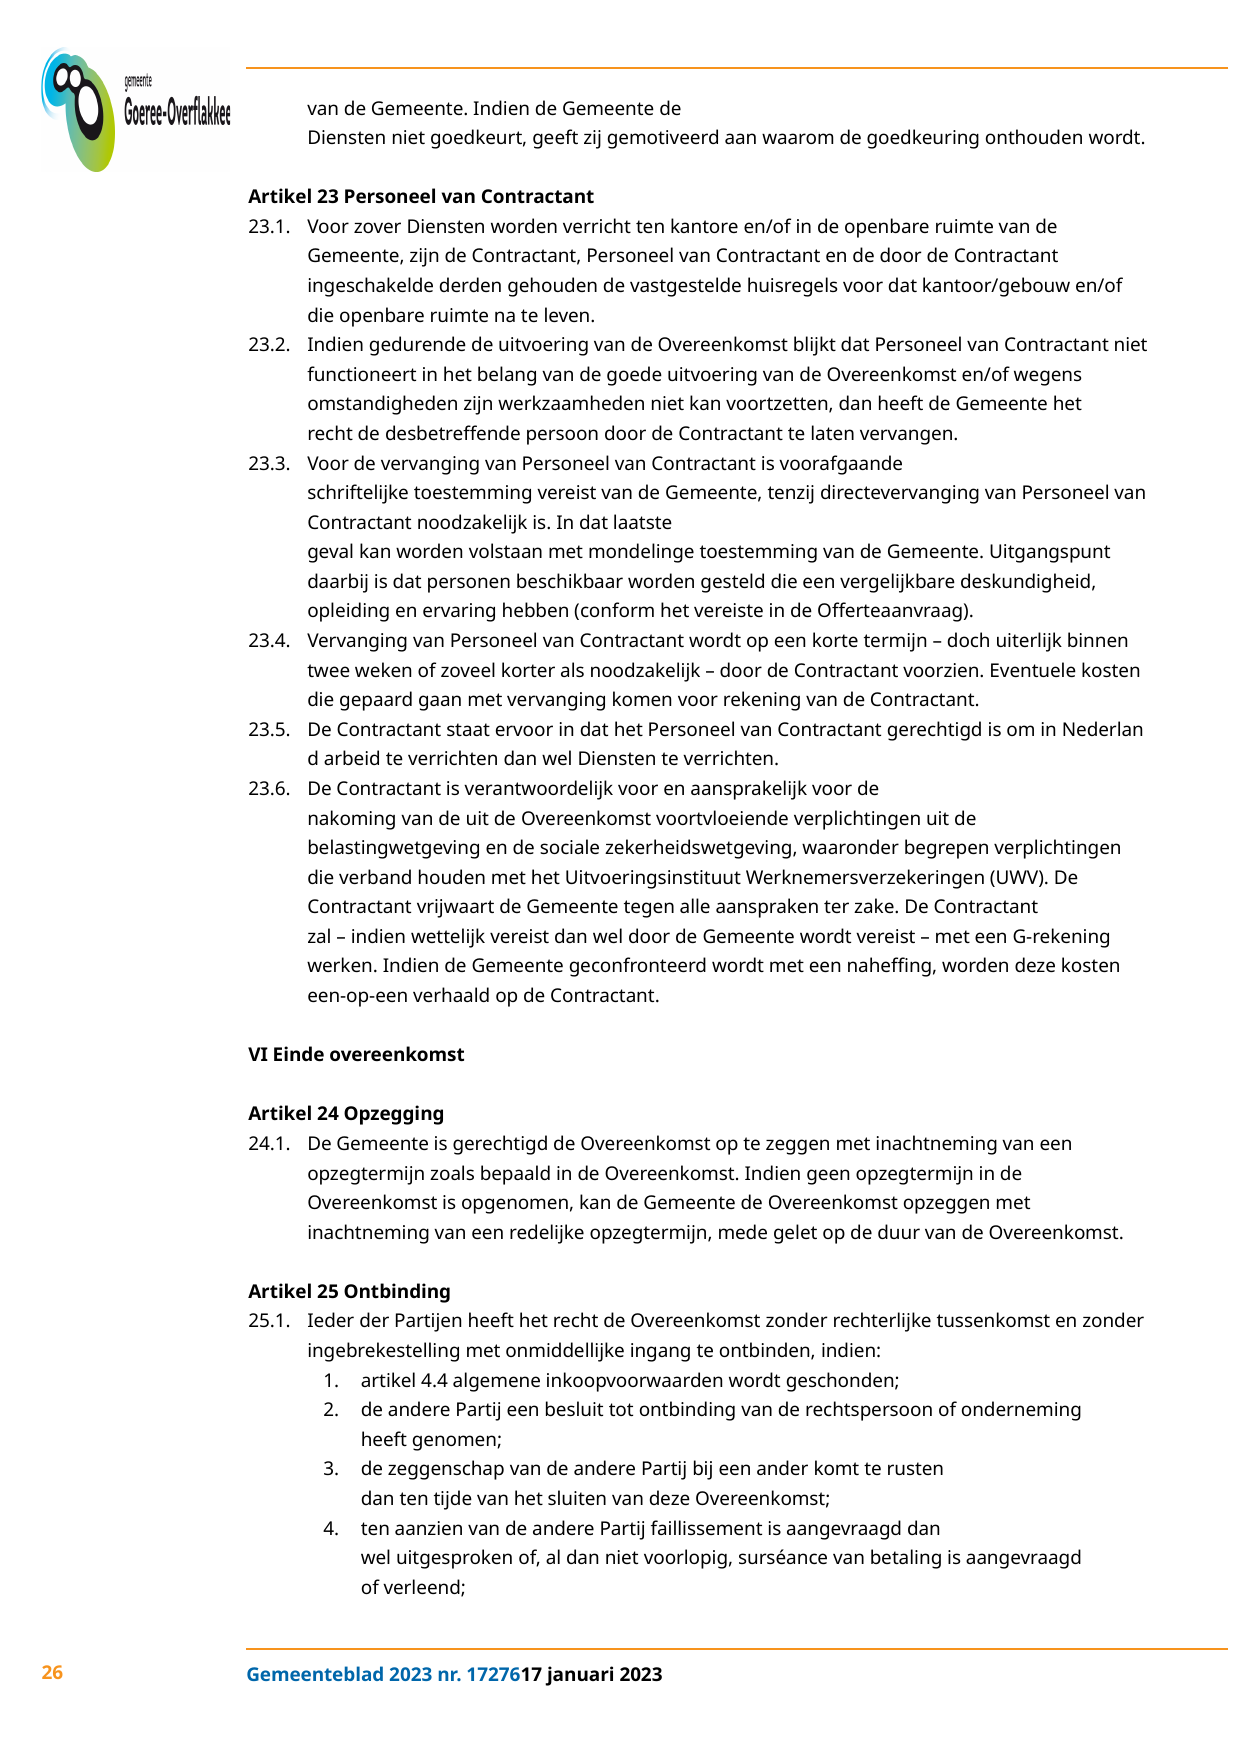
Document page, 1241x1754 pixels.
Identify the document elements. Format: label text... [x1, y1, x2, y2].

text Artikel 23 Personeel van Contractant [248, 183, 1152, 209]
list De Gemeente is gerechtigd de Overeenkomst op te zeggen met inachtneming van een opzegtermijn zoals bepaald in de Overeenkomst. Indien geen opzegtermijn in de Overeenkomst is opgenomen, kan de Gemeente de Overeenkomst opzeggen met inachtneming van een redelijke opzegtermijn, mede gelet op de duur van de Overeenkomst. [248, 1130, 1152, 1245]
list van de Gemeente. Indien de Gemeente de Diensten niet goedkeurt, geeft zij gemotiveerd aan waarom de goedkeuring onthouden wordt. [248, 95, 1152, 150]
list Vervanging van Personeel van Contractant wordt op een korte termijn – doch uiterlijk binnen twee weken of zoveel korter als noodzakelijk – door de Contractant voorzien. Eventuele kosten die gepaard gaan met vervanging komen voor rekening van de Contractant. [248, 627, 1152, 712]
list ten aanzien van de andere Partij faillissement is aangevraagd dan wel uitgesproken of, al dan niet voorlopig, surséance van betaling is aangevraagd of verleend; [323, 1515, 1152, 1600]
list Ieder der Partijen heeft het recht de Overeenkomst zonder rechterlijke tussenkomst en zonder ingebrekestelling met onmiddellijke ingang te ontbinden, indien: [248, 1308, 1152, 1363]
list de andere Partij een besluit tot ontbinding van de rechtspersoon of onderneming heeft genomen; [323, 1396, 1152, 1452]
list Voor de vervanging van Personeel van Contractant is voorafgaande schriftelijke toestemming vereist van de Gemeente, tenzij directevervanging van Personeel van Contractant noodzakelijk is. In dat laatste geval kan worden volstaan met mondelinge toestemming van de Gemeente. Uitgangspunt daarbij is dat personen beschikbaar worden gesteld die een vergelijkbare deskundigheid, opleiding en ervaring hebben (conform het vereiste in de Offerteaanvraag). [248, 450, 1152, 623]
text VI Einde overeenkomst [248, 1041, 1152, 1067]
list de zeggenschap van de andere Partij bij een ander komt te rusten dan ten tijde van het sluiten van deze Overeenkomst; [323, 1456, 1152, 1511]
list De Contractant staat ervoor in dat het Personeel van Contractant gerechtigd is om in Nederland arbeid te verrichten dan wel Diensten te verrichten. [248, 716, 1152, 771]
list Indien gedurende de uitvoering van de Overeenkomst blijkt dat Personeel van Contractant niet functioneert in het belang van de goede uitvoering van de Overeenkomst en/of wegens omstandigheden zijn werkzaamheden niet kan voortzetten, dan heeft de Gemeente het recht de desbetreffende persoon door de Contractant te laten vervangen. [248, 331, 1152, 446]
list De Contractant is verantwoordelijk voor en aansprakelijk voor de nakoming van de uit de Overeenkomst voortvloeiende verplichtingen uit de belastingwetgeving en de sociale zekerheidswetgeving, waaronder begrepen verplichtingen die verband houden met het Uitvoeringsinstituut Werknemersverzekeringen (UWV). De Contractant vrijwaart de Gemeente tegen alle aanspraken ter zake. De Contractant zal – indien wettelijk vereist dan wel door de Gemeente wordt vereist – met een G-rekening werken. Indien de Gemeente geconfronteerd wordt met een naheffing, worden deze kosten een-op-een verhaald op de Contractant. [248, 775, 1152, 1008]
text Artikel 24 Opzegging [248, 1101, 1152, 1126]
list artikel 4.4 algemene inkoopvoorwaarden wordt geschonden; [323, 1367, 1152, 1393]
picture [41, 47, 231, 172]
list Voor zover Diensten worden verricht ten kantore en/of in de openbare ruimte van de Gemeente, zijn de Contractant, Personeel van Contractant en de door de Contractant ingeschakelde derden gehouden de vastgestelde huisregels voor dat kantoor/gebouw en/of die openbare ruimte na te leven. [248, 213, 1152, 328]
text Artikel 25 Ontbinding [248, 1278, 1152, 1304]
